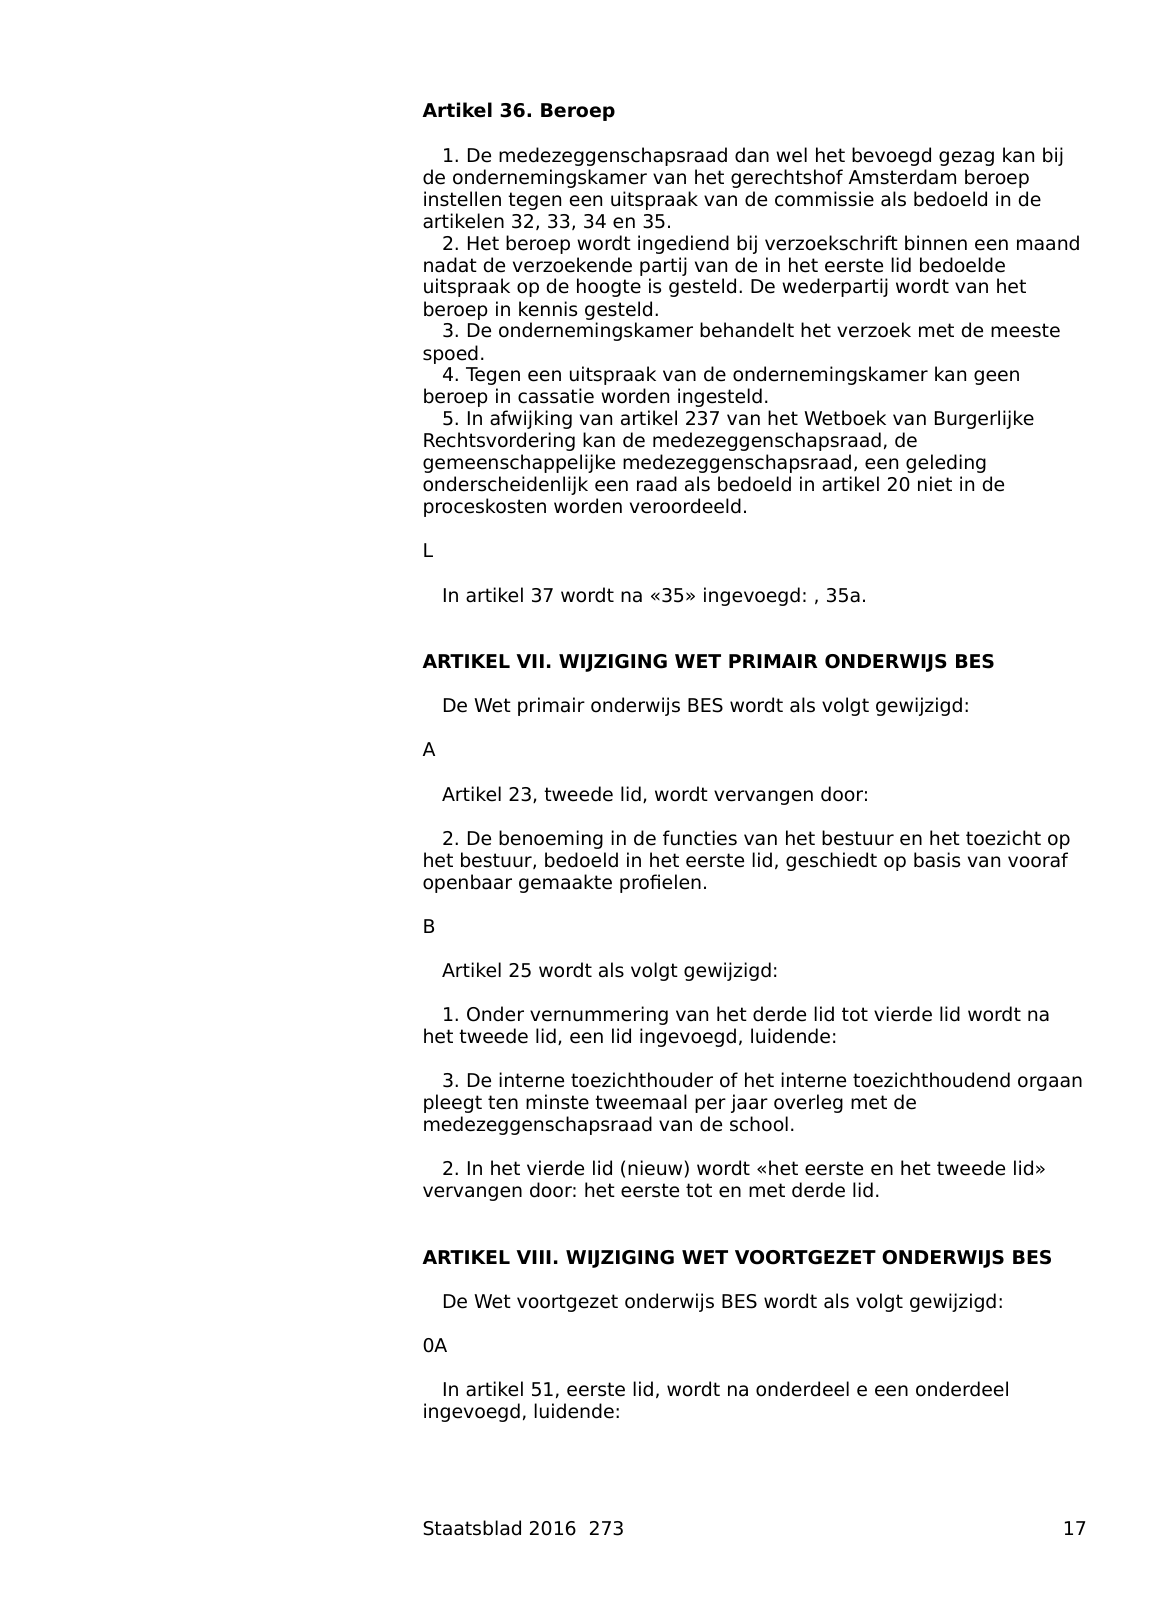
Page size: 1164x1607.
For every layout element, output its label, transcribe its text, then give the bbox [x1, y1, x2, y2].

text Artikel 25 wordt als volgt gewijzigd: [422, 960, 1087, 982]
text 5. In afwijking van artikel 237 van het Wetboek van Burgerlijke Rechtsvordering kan de medezeggenschapsraad, de gemeenschappelijke medezeggenschapsraad, een geleding onderscheidenlijk een raad als bedoeld in artikel 20 niet in de proceskosten worden veroordeeld. [422, 408, 1087, 518]
text De Wet voortgezet onderwijs BES wordt als volgt gewijzigd: [422, 1291, 1087, 1313]
text Artikel 23, tweede lid, wordt vervangen door: [422, 783, 1087, 805]
text A [422, 739, 1087, 761]
text 1. De medezeggenschapsraad dan wel het bevoegd gezag kan bij de ondernemingskamer van het gerechtshof Amsterdam beroep instellen tegen een uitspraak van de commissie als bedoeld in de artikelen 32, 33, 34 en 35. [422, 144, 1087, 232]
text In artikel 37 wordt na «35» ingevoegd: , 35a. [422, 584, 1087, 607]
text 2. De benoeming in de functies van het bestuur en het toezicht op het bestuur, bedoeld in het eerste lid, geschiedt op basis van vooraf openbaar gemaakte profielen. [422, 828, 1087, 893]
subtitle Artikel 36. Beroep [422, 100, 1087, 122]
text 1. Onder vernummering van het derde lid tot vierde lid wordt na het tweede lid, een lid ingevoegd, luidende: [422, 1004, 1087, 1048]
text 4. Tegen een uitspraak van de ondernemingskamer kan geen beroep in cassatie worden ingesteld. [422, 364, 1087, 408]
subtitle ARTIKEL VII. WIJZIGING WET PRIMAIR ONDERWIJS BES [422, 651, 1087, 673]
text 3. De interne toezichthouder of het interne toezichthoudend orgaan pleegt ten minste tweemaal per jaar overleg met de medezeggenschapsraad van de school. [422, 1070, 1087, 1136]
text In artikel 51, eerste lid, wordt na onderdeel e een onderdeel ingevoegd, luidende: [422, 1379, 1087, 1423]
text 0A [422, 1335, 1087, 1357]
text B [422, 916, 1087, 938]
text 2. Het beroep wordt ingediend bij verzoekschrift binnen een maand nadat de verzoekende partij van de in het eerste lid bedoelde uitspraak op de hoogte is gesteld. De wederpartij wordt van het beroep in kennis gesteld. [422, 232, 1087, 320]
subtitle ARTIKEL VIII. WIJZIGING WET VOORTGEZET ONDERWIJS BES [422, 1247, 1087, 1269]
text De Wet primair onderwijs BES wordt als volgt gewijzigd: [422, 695, 1087, 717]
text L [422, 540, 1087, 562]
text 2. In het vierde lid (nieuw) wordt «het eerste en het tweede lid» vervangen door: het eerste tot en met derde lid. [422, 1158, 1087, 1202]
text 3. De ondernemingskamer behandelt het verzoek met de meeste spoed. [422, 320, 1087, 364]
